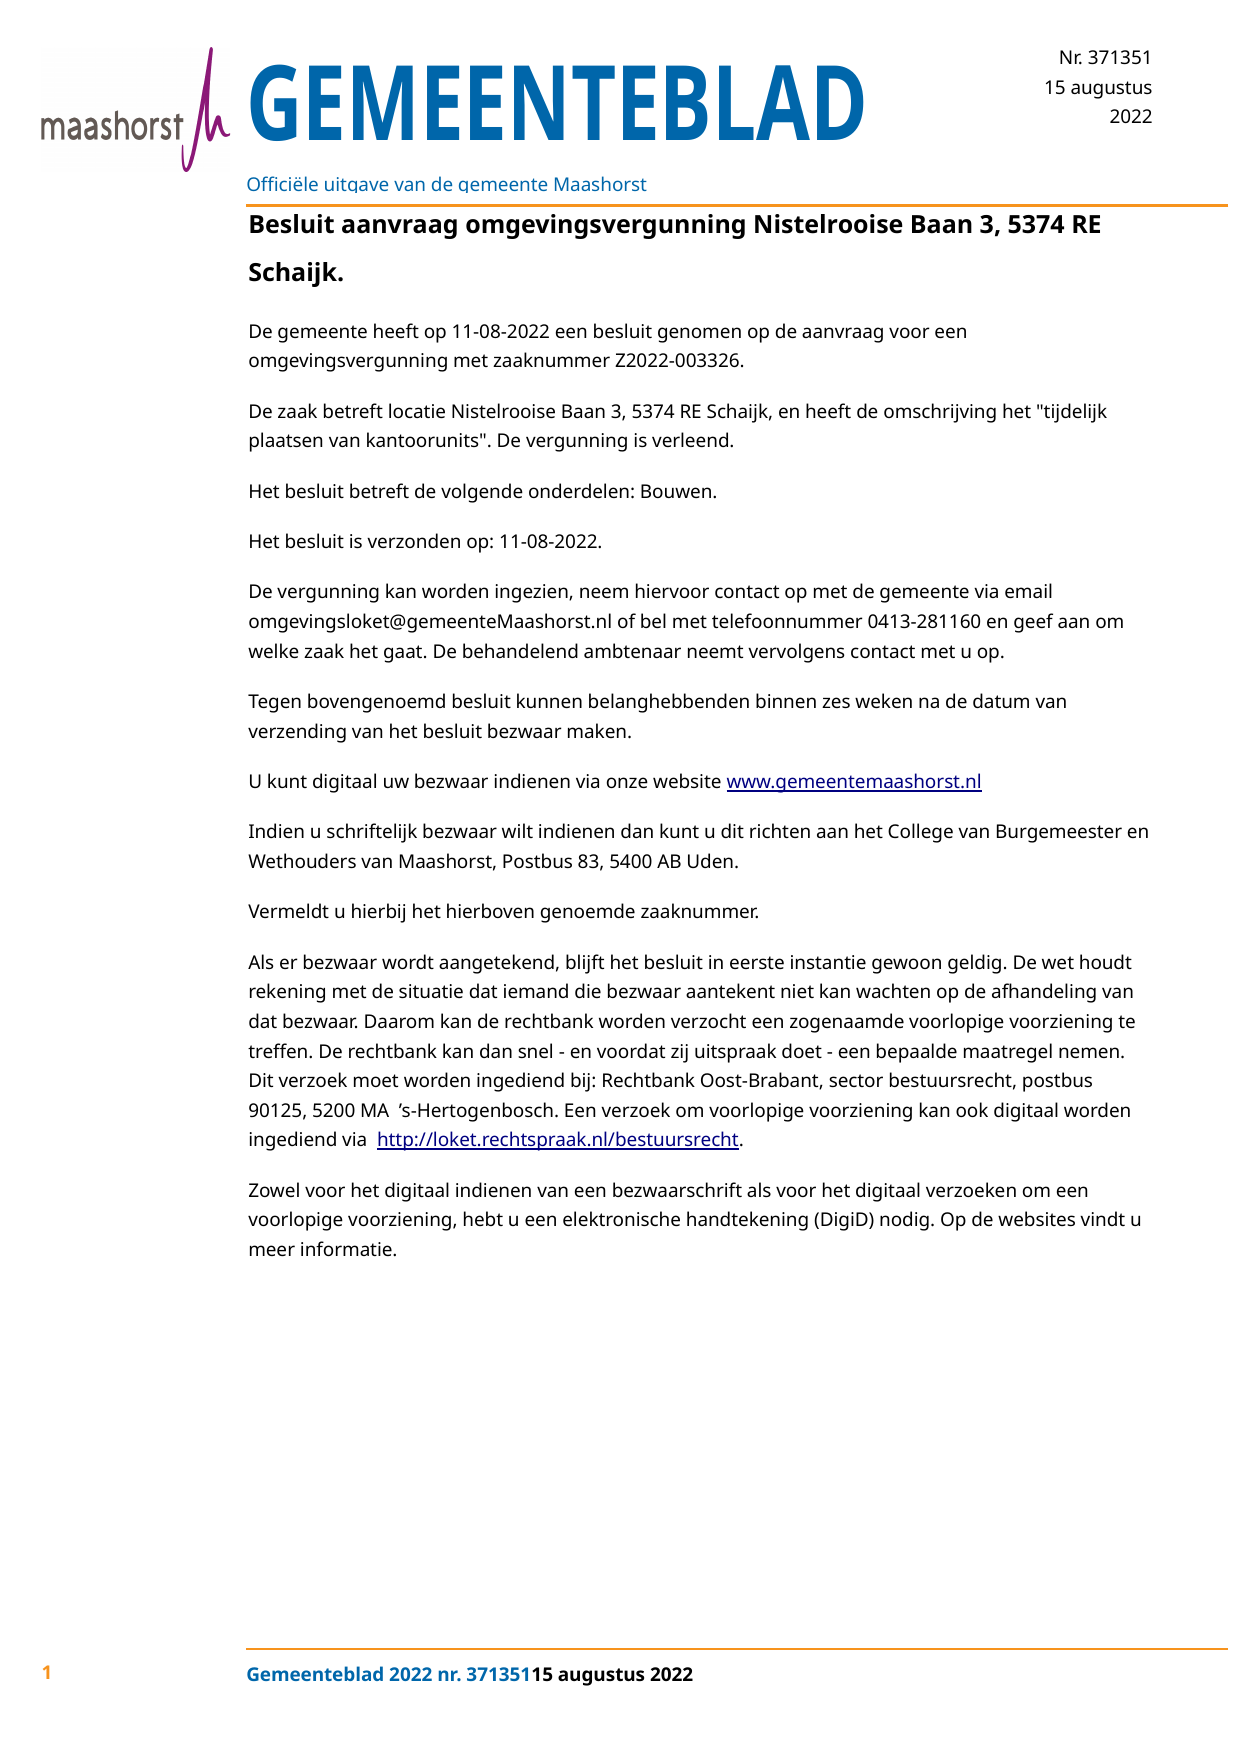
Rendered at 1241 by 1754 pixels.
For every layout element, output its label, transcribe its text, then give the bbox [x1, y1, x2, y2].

text De gemeente heeft op 11-08-2022 een besluit genomen op de aanvraag voor een omgevingsvergunning met zaaknummer Z2022-003326. [248, 318, 1152, 373]
text U kunt digitaal uw bezwaar indienen via onze website www.gemeentemaashorst.nl [248, 768, 1152, 794]
text Indien u schriftelijk bezwaar wilt indienen dan kunt u dit richten aan het College van Burgemeester en Wethouders van Maashorst, Postbus 83, 5400 AB Uden. [248, 819, 1152, 874]
text Besluit aanvraag omgevingsvergunning Nistelrooise Baan 3, 5374 RE Schaijk. [248, 207, 1152, 288]
text De zaak betreft locatie Nistelrooise Baan 3, 5374 RE Schaijk, en heeft de omschrijving het "tijdelijk plaatsen van kantoorunits". De vergunning is verleend. [248, 398, 1152, 453]
text Het besluit betreft de volgende onderdelen: Bouwen. [248, 478, 1152, 504]
text Als er bezwaar wordt aangetekend, blijft het besluit in eerste instantie gewoon geldig. De wet houdt rekening met de situatie dat iemand die bezwaar aantekent niet kan wachten op de afhandeling van dat bezwaar. Daarom kan de rechtbank worden verzocht een zogenaamde voorlopige voorziening te treffen. De rechtbank kan dan snel - en voordat zij uitspraak doet - een bepaalde maatregel nemen. Dit verzoek moet worden ingediend bij: Rechtbank Oost-Brabant, sector bestuursrecht, postbus 90125, 5200 MA ’s-Hertogenbosch. Een verzoek om voorlopige voorziening kan ook digitaal worden ingediend via http://loket.rechtspraak.nl/bestuursrecht. [248, 949, 1152, 1152]
text De vergunning kan worden ingezien, neem hiervoor contact op met de gemeente via email omgevingsloket@gemeenteMaashorst.nl of bel met telefoonnummer 0413-281160 en geef aan om welke zaak het gaat. De behandelend ambtenaar neemt vervolgens contact met u op. [248, 579, 1152, 664]
text Het besluit is verzonden op: 11-08-2022. [248, 528, 1152, 554]
text Tegen bovengenoemd besluit kunnen belanghebbenden binnen zes weken na de datum van verzending van het besluit bezwaar maken. [248, 688, 1152, 744]
text Vermeldt u hierbij het hierboven genoemde zaaknummer. [248, 899, 1152, 924]
text Zowel voor het digitaal indienen van een bezwaarschrift als voor het digitaal verzoeken om een voorlopige voorziening, hebt u een elektronische handtekening (DigiD) nodig. Op de websites vindt u meer informatie. [248, 1177, 1152, 1262]
picture [41, 47, 231, 172]
